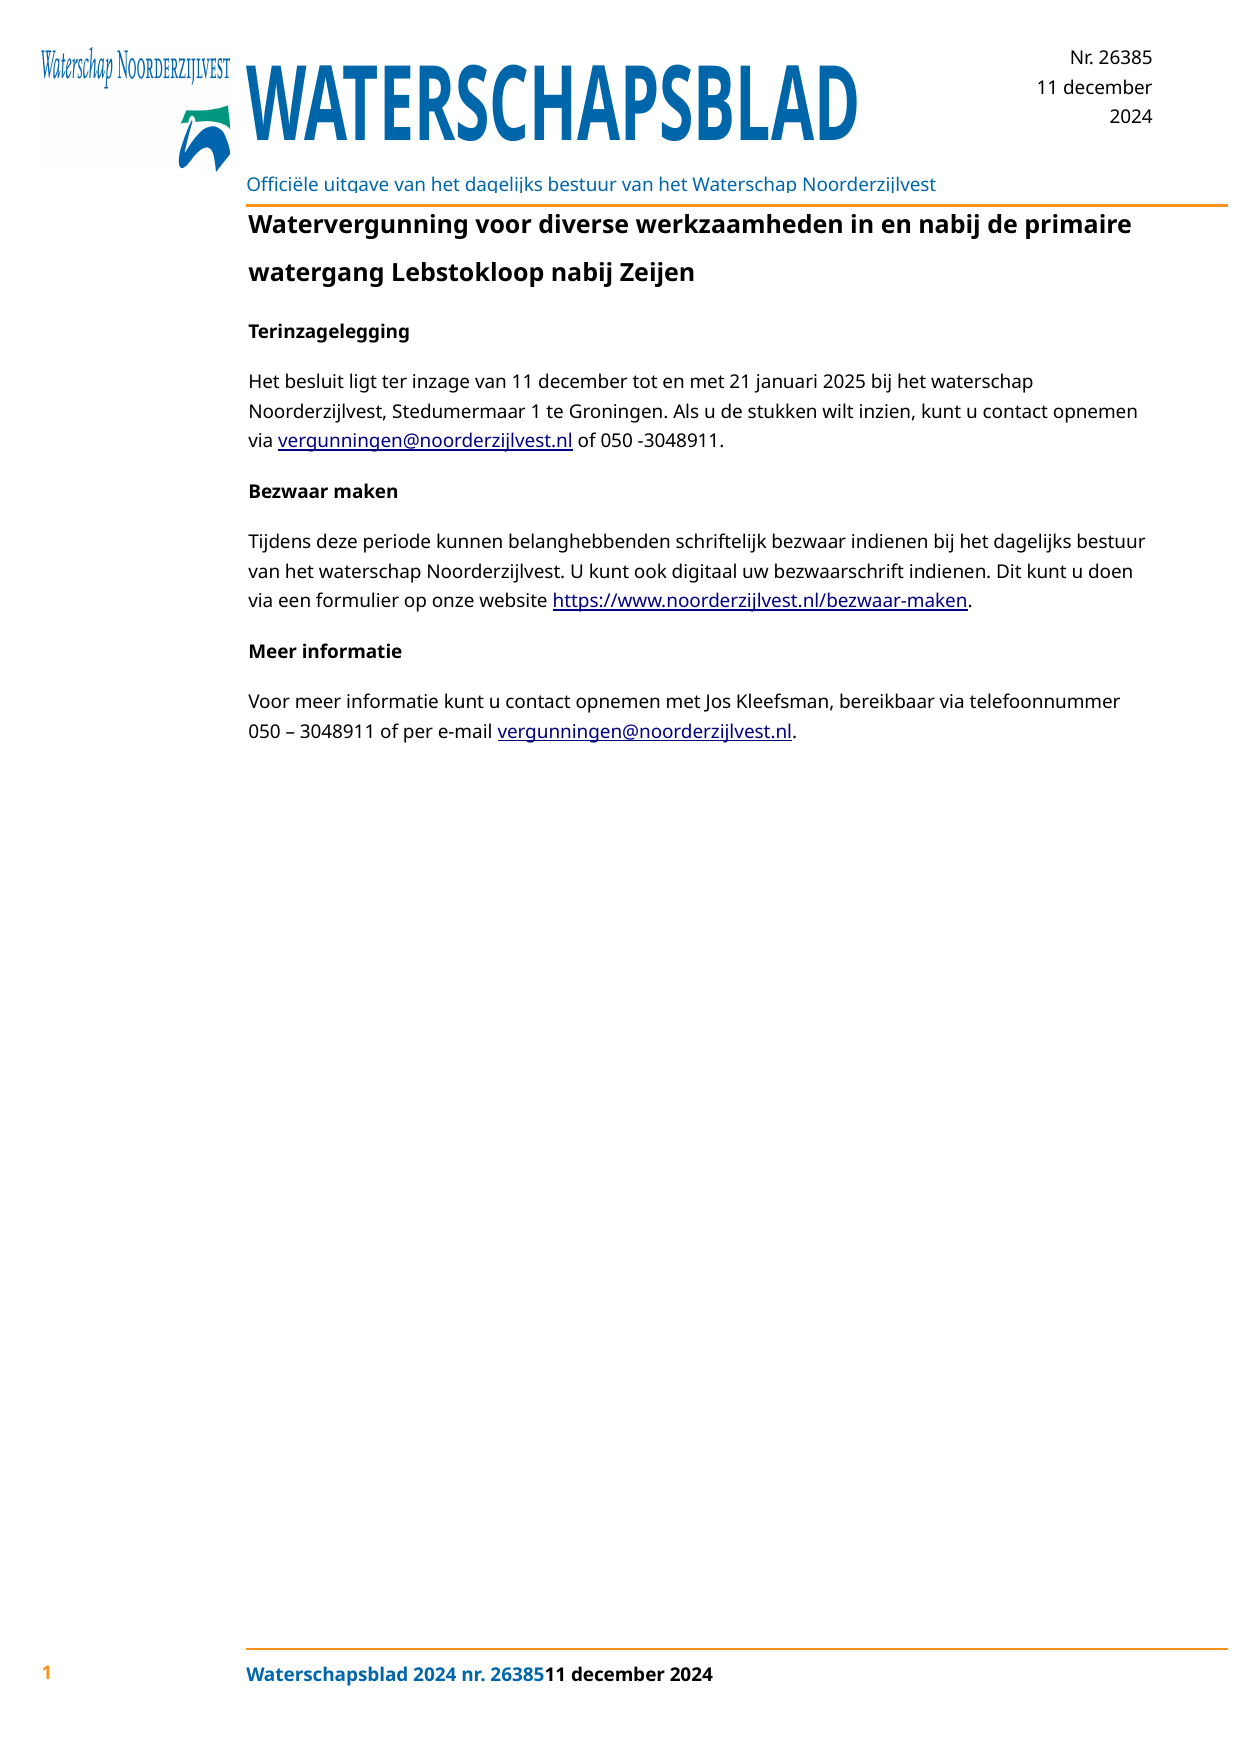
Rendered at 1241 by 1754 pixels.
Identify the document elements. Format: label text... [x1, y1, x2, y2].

text Tijdens deze periode kunnen belanghebbenden schriftelijk bezwaar indienen bij het dagelijks bestuur van het waterschap Noorderzijlvest. U kunt ook digitaal uw bezwaarschrift indienen. Dit kunt u doen via een formulier op onze website https://www.noorderzijlvest.nl/bezwaar-maken. [248, 528, 1152, 613]
text Terinzagelegging [248, 318, 1152, 344]
text Voor meer informatie kunt u contact opnemen met Jos Kleefsman, bereikbaar via telefoonnummer 050 – 3048911 of per e-mail vergunningen@noorderzijlvest.nl. [248, 688, 1152, 744]
picture [41, 47, 231, 172]
text Watervergunning voor diverse werkzaamheden in en nabij de primaire watergang Lebstokloop nabij Zeijen [248, 207, 1152, 288]
text Bezwaar maken [248, 478, 1152, 504]
text Het besluit ligt ter inzage van 11 december tot en met 21 januari 2025 bij het waterschap Noorderzijlvest, Stedumermaar 1 te Groningen. Als u de stukken wilt inzien, kunt u contact opnemen via vergunningen@noorderzijlvest.nl of 050 -3048911. [248, 368, 1152, 453]
text Meer informatie [248, 638, 1152, 664]
